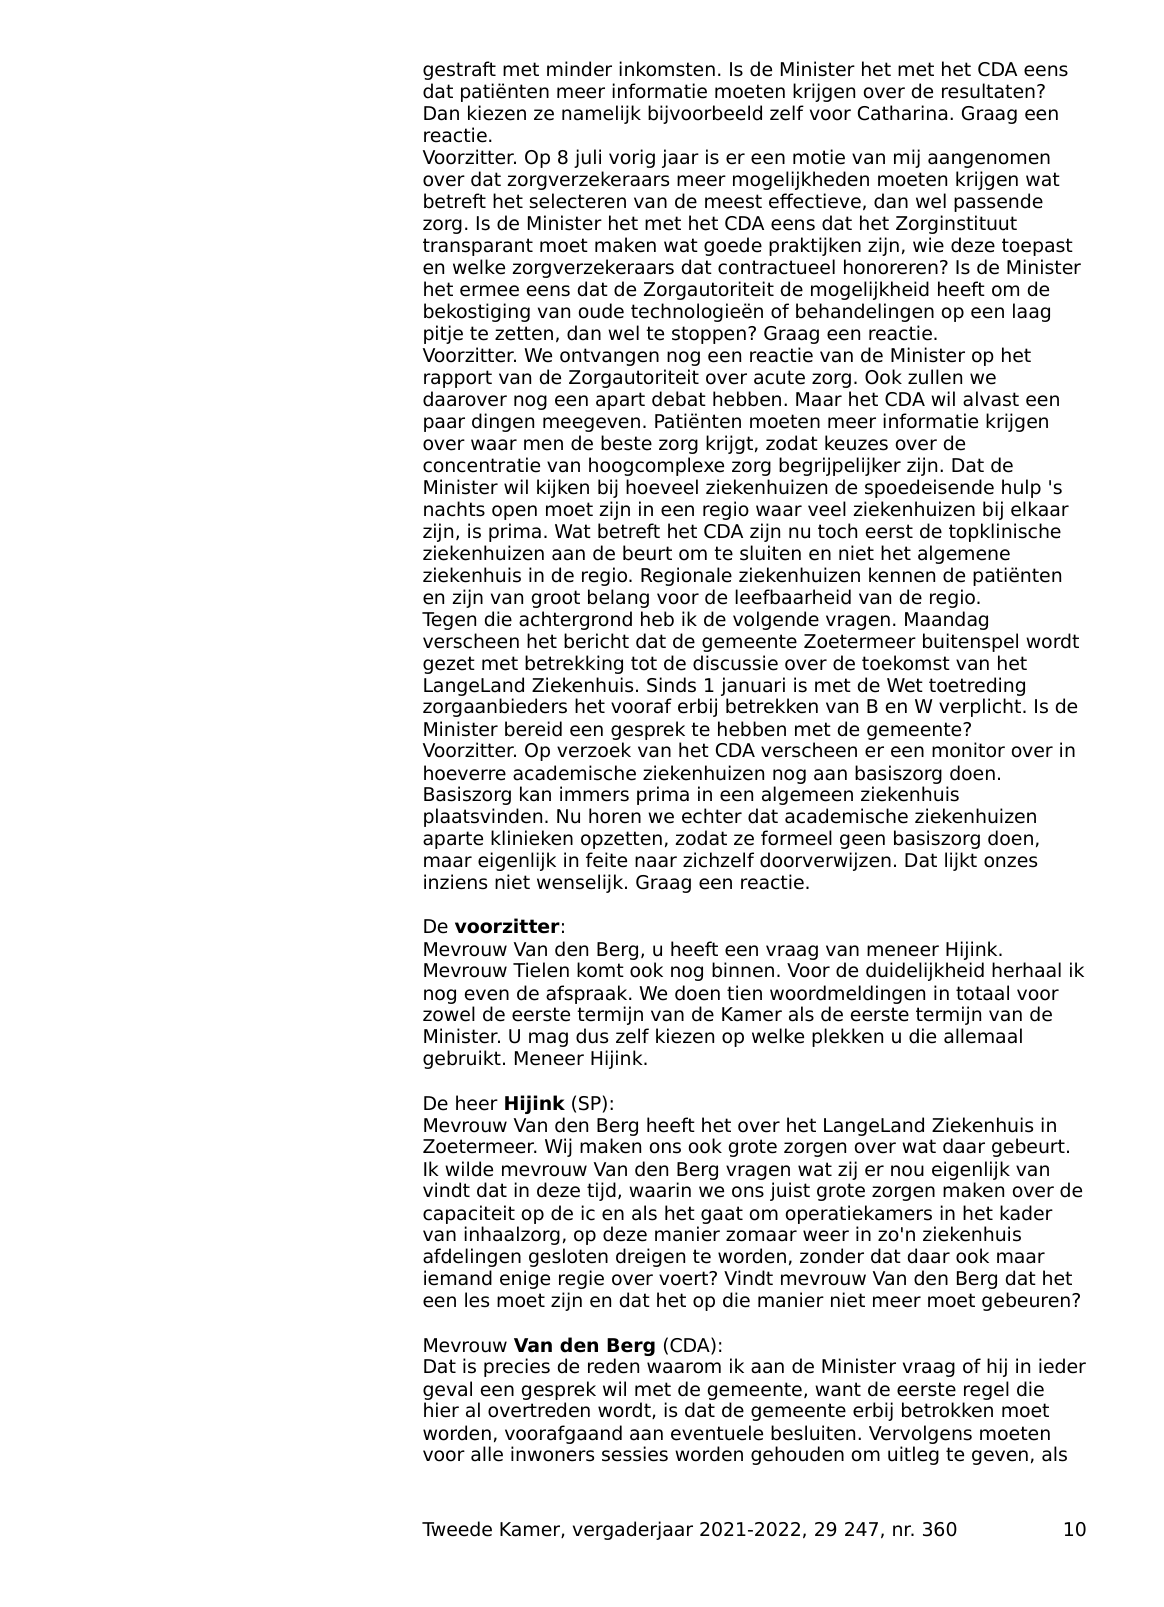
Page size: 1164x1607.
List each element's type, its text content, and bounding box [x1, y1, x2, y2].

text Mevrouw Van den Berg, u heeft een vraag van meneer Hijink. Mevrouw Tielen komt ook nog binnen. Voor de duidelijkheid herhaal ik nog even de afspraak. We doen tien woordmeldingen in totaal voor zowel de eerste termijn van de Kamer als de eerste termijn van de Minister. U mag dus zelf kiezen op welke plekken u die allemaal gebruikt. Meneer Hijink. [422, 938, 1087, 1070]
text Mevrouw Van den Berg (CDA): [422, 1334, 1087, 1356]
text Mevrouw Van den Berg heeft het over het LangeLand Ziekenhuis in Zoetermeer. Wij maken ons ook grote zorgen over wat daar gebeurt. Ik wilde mevrouw Van den Berg vragen wat zij er nou eigenlijk van vindt dat in deze tijd, waarin we ons juist grote zorgen maken over de capaciteit op de ic en als het gaat om operatiekamers in het kader van inhaalzorg, op deze manier zomaar weer in zo'n ziekenhuis afdelingen gesloten dreigen te worden, zonder dat daar ook maar iemand enige regie over voert? Vindt mevrouw Van den Berg dat het een les moet zijn en dat het op die manier niet meer moet gebeuren? [422, 1114, 1087, 1312]
text De voorzitter: [422, 916, 1087, 938]
text gestraft met minder inkomsten. Is de Minister het met het CDA eens dat patiënten meer informatie moeten krijgen over de resultaten? Dan kiezen ze namelijk bijvoorbeeld zelf voor Catharina. Graag een reactie. [422, 59, 1087, 147]
text Voorzitter. We ontvangen nog een reactie van de Minister op het rapport van de Zorgautoriteit over acute zorg. Ook zullen we daarover nog een apart debat hebben. Maar het CDA wil alvast een paar dingen meegeven. Patiënten moeten meer informatie krijgen over waar men de beste zorg krijgt, zodat keuzes over de concentratie van hoogcomplexe zorg begrijpelijker zijn. Dat de Minister wil kijken bij hoeveel ziekenhuizen de spoedeisende hulp 's nachts open moet zijn in een regio waar veel ziekenhuizen bij elkaar zijn, is prima. Wat betreft het CDA zijn nu toch eerst de topklinische ziekenhuizen aan de beurt om te sluiten en niet het algemene ziekenhuis in de regio. Regionale ziekenhuizen kennen de patiënten en zijn van groot belang voor de leefbaarheid van de regio. [422, 345, 1087, 608]
text Voorzitter. Op verzoek van het CDA verscheen er een monitor over in hoeverre academische ziekenhuizen nog aan basiszorg doen. Basiszorg kan immers prima in een algemeen ziekenhuis plaatsvinden. Nu horen we echter dat academische ziekenhuizen aparte klinieken opzetten, zodat ze formeel geen basiszorg doen, maar eigenlijk in feite naar zichzelf doorverwijzen. Dat lijkt onzes inziens niet wenselijk. Graag een reactie. [422, 740, 1087, 894]
text Voorzitter. Op 8 juli vorig jaar is er een motie van mij aangenomen over dat zorgverzekeraars meer mogelijkheden moeten krijgen wat betreft het selecteren van de meest effectieve, dan wel passende zorg. Is de Minister het met het CDA eens dat het Zorginstituut transparant moet maken wat goede praktijken zijn, wie deze toepast en welke zorgverzekeraars dat contractueel honoreren? Is de Minister het ermee eens dat de Zorgautoriteit de mogelijkheid heeft om de bekostiging van oude technologieën of behandelingen op een laag pitje te zetten, dan wel te stoppen? Graag een reactie. [422, 147, 1087, 345]
text Dat is precies de reden waarom ik aan de Minister vraag of hij in ieder geval een gesprek wil met de gemeente, want de eerste regel die hier al overtreden wordt, is dat de gemeente erbij betrokken moet worden, voorafgaand aan eventuele besluiten. Vervolgens moeten voor alle inwoners sessies worden gehouden om uitleg te geven, als [422, 1356, 1087, 1466]
text Tegen die achtergrond heb ik de volgende vragen. Maandag verscheen het bericht dat de gemeente Zoetermeer buitenspel wordt gezet met betrekking tot de discussie over de toekomst van het LangeLand Ziekenhuis. Sinds 1 januari is met de Wet toetreding zorgaanbieders het vooraf erbij betrekken van B en W verplicht. Is de Minister bereid een gesprek te hebben met de gemeente? [422, 608, 1087, 740]
text De heer Hijink (SP): [422, 1092, 1087, 1114]
